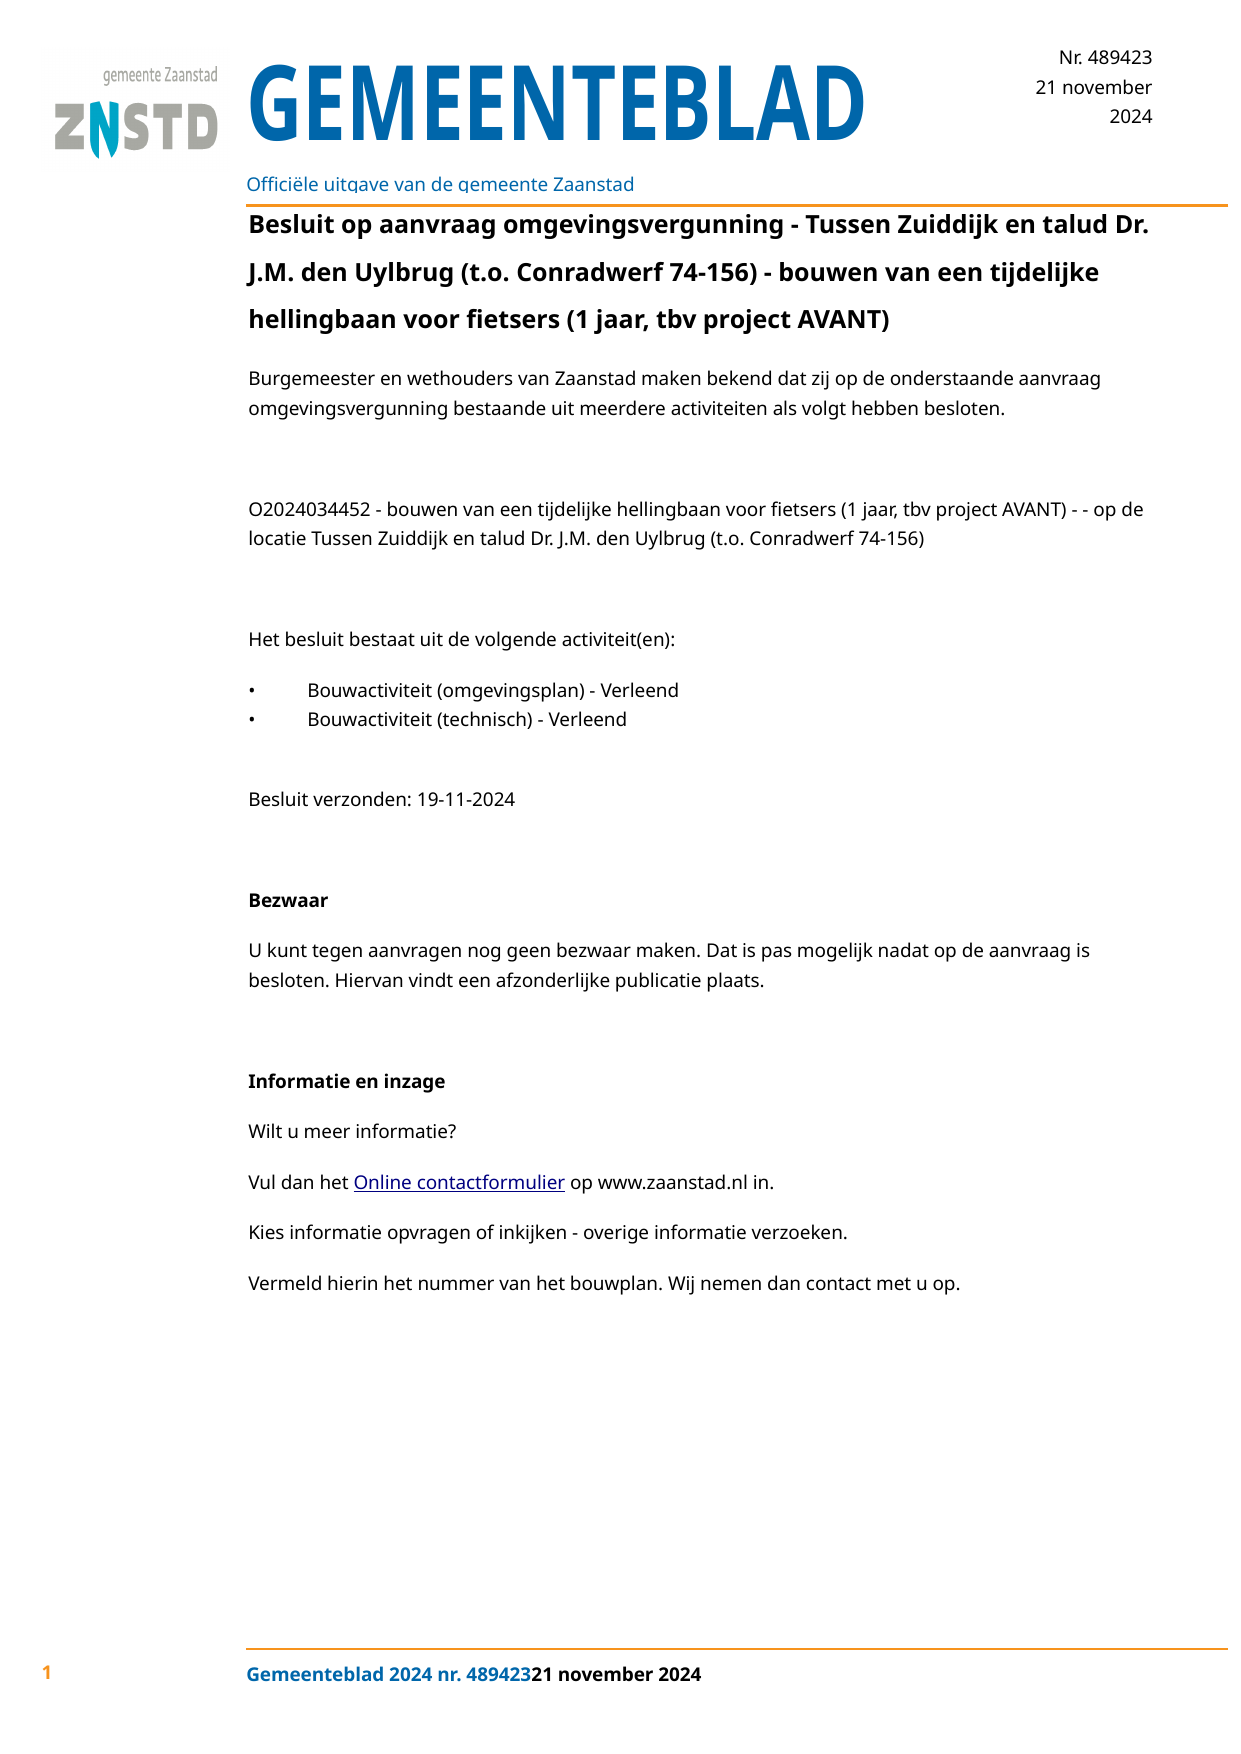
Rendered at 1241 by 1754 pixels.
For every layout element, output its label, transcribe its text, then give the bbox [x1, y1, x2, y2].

text Bezwaar [248, 887, 1152, 913]
text O2024034452 - bouwen van een tijdelijke hellingbaan voor fietsers (1 jaar, tbv project AVANT) - - op de locatie Tussen Zuiddijk en talud Dr. J.M. den Uylbrug (t.o. Conradwerf 74-156) [248, 496, 1152, 551]
list Bouwactiviteit (omgevingsplan) - Verleend [248, 677, 1152, 702]
text Vul dan het Online contactformulier op www.zaanstad.nl in. [248, 1169, 1152, 1194]
picture [41, 47, 231, 172]
text Het besluit bestaat uit de volgende activiteit(en): [248, 626, 1152, 652]
text Kies informatie opvragen of inkijken - overige informatie verzoeken. [248, 1219, 1152, 1245]
list Bouwactiviteit (technisch) - Verleend [248, 706, 1152, 732]
text U kunt tegen aanvragen nog geen bezwaar maken. Dat is pas mogelijk nadat op de aanvraag is besloten. Hiervan vindt een afzonderlijke publicatie plaats. [248, 938, 1152, 993]
text Besluit verzonden: 19-11-2024 [248, 786, 1152, 812]
text Vermeld hierin het nummer van het bouwplan. Wij nemen dan contact met u op. [248, 1270, 1152, 1295]
text Burgemeester en wethouders van Zaanstad maken bekend dat zij op de onderstaande aanvraag omgevingsvergunning bestaande uit meerdere activiteiten als volgt hebben besloten. [248, 366, 1152, 421]
text Besluit op aanvraag omgevingsvergunning - Tussen Zuiddijk en talud Dr. J.M. den Uylbrug (t.o. Conradwerf 74-156) - bouwen van een tijdelijke hellingbaan voor fietsers (1 jaar, tbv project AVANT) [248, 207, 1152, 336]
text Informatie en inzage [248, 1068, 1152, 1094]
text Wilt u meer informatie? [248, 1118, 1152, 1144]
